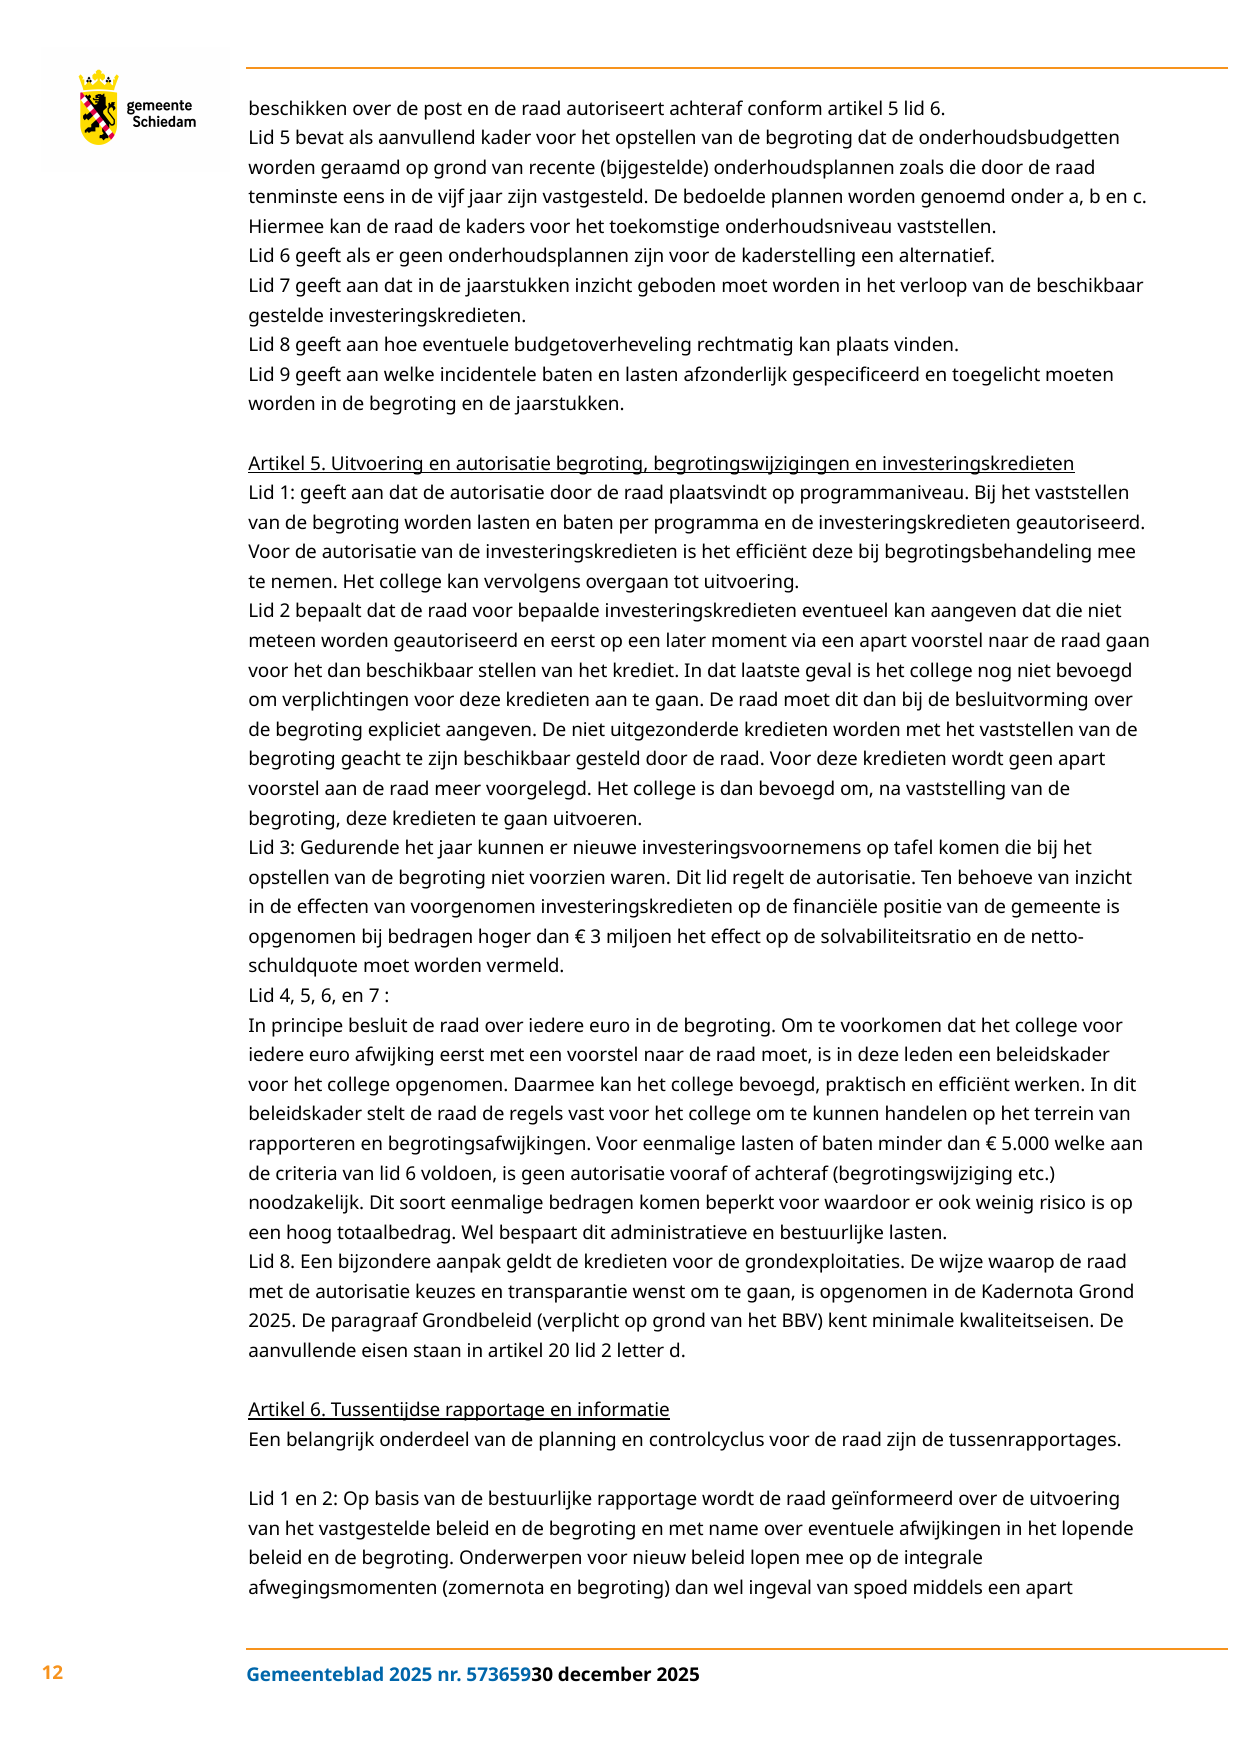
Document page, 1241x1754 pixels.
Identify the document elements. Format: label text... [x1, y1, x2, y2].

text Artikel 5. Uitvoering en autorisatie begroting, begrotingswijzigingen en investeringskredieten [248, 450, 1152, 476]
text In principe besluit de raad over iedere euro in de begroting. Om te voorkomen dat het college voor iedere euro afwijking eerst met een voorstel naar de raad moet, is in deze leden een beleidskader voor het college opgenomen. Daarmee kan het college bevoegd, praktisch en efficiënt werken. In dit beleidskader stelt de raad de regels vast voor het college om te kunnen handelen op het terrein van rapporteren en begrotingsafwijkingen. Voor eenmalige lasten of baten minder dan € 5.000 welke aan de criteria van lid 6 voldoen, is geen autorisatie vooraf of achteraf (begrotingswijziging etc.) noodzakelijk. Dit soort eenmalige bedragen komen beperkt voor waardoor er ook weinig risico is op een hoog totaalbedrag. Wel bespaart dit administratieve en bestuurlijke lasten. [248, 1012, 1152, 1245]
picture [41, 47, 231, 172]
text Lid 7 geeft aan dat in de jaarstukken inzicht geboden moet worden in het verloop van de beschikbaar gestelde investeringskredieten. [248, 272, 1152, 328]
text Artikel 6. Tussentijdse rapportage en informatie [248, 1396, 1152, 1422]
text Lid 4, 5, 6, en 7 : [248, 982, 1152, 1008]
text Een belangrijk onderdeel van de planning en controlcyclus voor de raad zijn de tussenrapportages. [248, 1426, 1152, 1452]
text Lid 1 en 2: Op basis van de bestuurlijke rapportage wordt de raad geïnformeerd over de uitvoering van het vastgestelde beleid en de begroting en met name over eventuele afwijkingen in het lopende beleid en de begroting. Onderwerpen voor nieuw beleid lopen mee op de integrale afwegingsmomenten (zomernota en begroting) dan wel ingeval van spoed middels een apart [248, 1485, 1152, 1600]
text Lid 2 bepaalt dat de raad voor bepaalde investeringskredieten eventueel kan aangeven dat die niet meteen worden geautoriseerd en eerst op een later moment via een apart voorstel naar de raad gaan voor het dan beschikbaar stellen van het krediet. In dat laatste geval is het college nog niet bevoegd om verplichtingen voor deze kredieten aan te gaan. De raad moet dit dan bij de besluitvorming over de begroting expliciet aangeven. De niet uitgezonderde kredieten worden met het vaststellen van de begroting geacht te zijn beschikbaar gesteld door de raad. Voor deze kredieten wordt geen apart voorstel aan de raad meer voorgelegd. Het college is dan bevoegd om, na vaststelling van de begroting, deze kredieten te gaan uitvoeren. [248, 598, 1152, 831]
text Lid 5 bevat als aanvullend kader voor het opstellen van de begroting dat de onderhoudsbudgetten worden geraamd op grond van recente (bijgestelde) onderhoudsplannen zoals die door de raad tenminste eens in de vijf jaar zijn vastgesteld. De bedoelde plannen worden genoemd onder a, b en c. Hiermee kan de raad de kaders voor het toekomstige onderhoudsniveau vaststellen. [248, 124, 1152, 239]
text Lid 8. Een bijzondere aanpak geldt de kredieten voor de grondexploitaties. De wijze waarop de raad met de autorisatie keuzes en transparantie wenst om te gaan, is opgenomen in de Kadernota Grond 2025. De paragraaf Grondbeleid (verplicht op grond van het BBV) kent minimale kwaliteitseisen. De aanvullende eisen staan in artikel 20 lid 2 letter d. [248, 1248, 1152, 1363]
text Lid 8 geeft aan hoe eventuele budgetoverheveling rechtmatig kan plaats vinden. [248, 331, 1152, 357]
text Lid 1: geeft aan dat de autorisatie door de raad plaatsvindt op programmaniveau. Bij het vaststellen van de begroting worden lasten en baten per programma en de investeringskredieten geautoriseerd. Voor de autorisatie van de investeringskredieten is het efficiënt deze bij begrotingsbehandeling mee te nemen. Het college kan vervolgens overgaan tot uitvoering. [248, 479, 1152, 594]
text beschikken over de post en de raad autoriseert achteraf conform artikel 5 lid 6. [248, 95, 1152, 121]
text Lid 6 geeft als er geen onderhoudsplannen zijn voor de kaderstelling een alternatief. [248, 243, 1152, 268]
text Lid 9 geeft aan welke incidentele baten en lasten afzonderlijk gespecificeerd en toegelicht moeten worden in de begroting en de jaarstukken. [248, 361, 1152, 416]
text Lid 3: Gedurende het jaar kunnen er nieuwe investeringsvoornemens op tafel komen die bij het opstellen van de begroting niet voorzien waren. Dit lid regelt de autorisatie. Ten behoeve van inzicht in de effecten van voorgenomen investeringskredieten op de financiële positie van de gemeente is opgenomen bij bedragen hoger dan € 3 miljoen het effect op de solvabiliteitsratio en de netto-schuldquote moet worden vermeld. [248, 834, 1152, 978]
